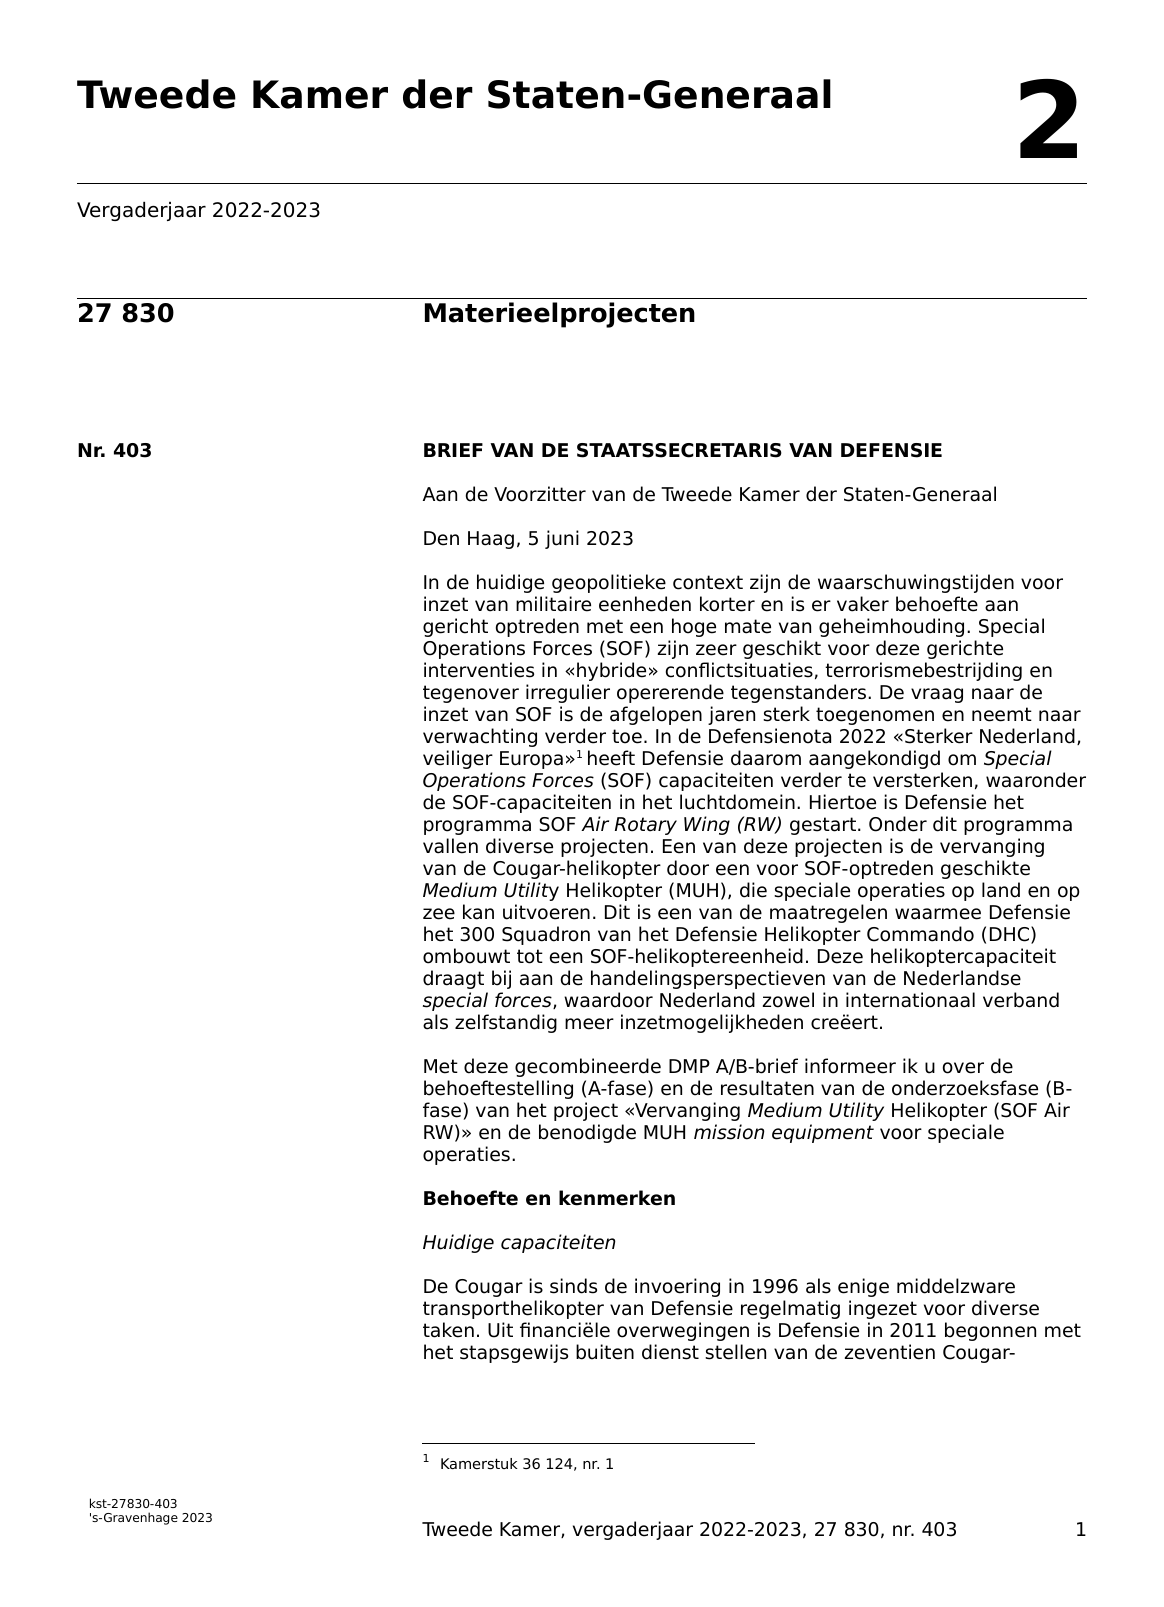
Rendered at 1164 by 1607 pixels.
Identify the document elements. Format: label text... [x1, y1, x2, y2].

text Met deze gecombineerde DMP A/B-brief informeer ik u over de behoeftestelling (A-fase) en de resultaten van de onderzoeksfase (B-fase) van het project «Vervanging Medium Utility Helikopter (SOF Air RW)» en de benodigde MUH mission equipment voor speciale operaties. [422, 1056, 1087, 1166]
subtitle Nr. 403 BRIEF VAN DE STAATSSECRETARIS VAN DEFENSIE [77, 440, 1087, 462]
text kst-27830-403 [88, 1497, 323, 1511]
text In de huidige geopolitieke context zijn de waarschuwingstijden voor inzet van militaire eenheden korter en is er vaker behoefte aan gericht optreden met een hoge mate van geheimhouding. Special Operations Forces (SOF) zijn zeer geschikt voor deze gerichte interventies in «hybride» conflictsituaties, terrorismebestrijding en tegenover irregulier opererende tegenstanders. De vraag naar de inzet van SOF is de afgelopen jaren sterk toegenomen en neemt naar verwachting verder toe. In de Defensienota 2022 «Sterker Nederland, veiliger Europa»heeft Defensie daarom aangekondigd om Special Operations Forces (SOF) capaciteiten verder te versterken, waaronder de SOF-capaciteiten in het luchtdomein. Hiertoe is Defensie het programma SOF Air Rotary Wing (RW) gestart. Onder dit programma vallen diverse projecten. Een van deze projecten is de vervanging van de Cougar-helikopter door een voor SOF-optreden geschikte Medium Utility Helikopter (MUH), die speciale operaties op land en op zee kan uitvoeren. Dit is een van de maatregelen waarmee Defensie het 300 Squadron van het Defensie Helikopter Commando (DHC) ombouwt tot een SOF-helikoptereenheid. Deze helikoptercapaciteit draagt bij aan de handelingsperspectieven van de Nederlandse special forces, waardoor Nederland zowel in internationaal verband als zelfstandig meer inzetmogelijkheden creëert. [422, 572, 1087, 1034]
text 's-Gravenhage 2023 [88, 1511, 323, 1525]
text Kamerstuk 36 124, nr. 1 [422, 1452, 1087, 1474]
subtitle Behoefte en kenmerken [422, 1188, 1087, 1210]
table_header Tweede Kamer der Staten-Generaal [77, 59, 886, 183]
table_cell Vergaderjaar 2022-2023 [77, 184, 1087, 298]
text Aan de Voorzitter van de Tweede Kamer der Staten-Generaal [422, 484, 1087, 506]
subtitle Huidige capaciteiten [422, 1232, 1087, 1254]
text Den Haag, 5 juni 2023 [422, 528, 1087, 550]
table_header 2 [886, 59, 1087, 183]
text De Cougar is sinds de invoering in 1996 als enige middelzware transporthelikopter van Defensie regelmatig ingezet voor diverse taken. Uit financiële overwegingen is Defensie in 2011 begonnen met het stapsgewijs buiten dienst stellen van de zeventien Cougar- [422, 1276, 1087, 1364]
subtitle 27 830 Materieelprojecten [77, 299, 1087, 329]
